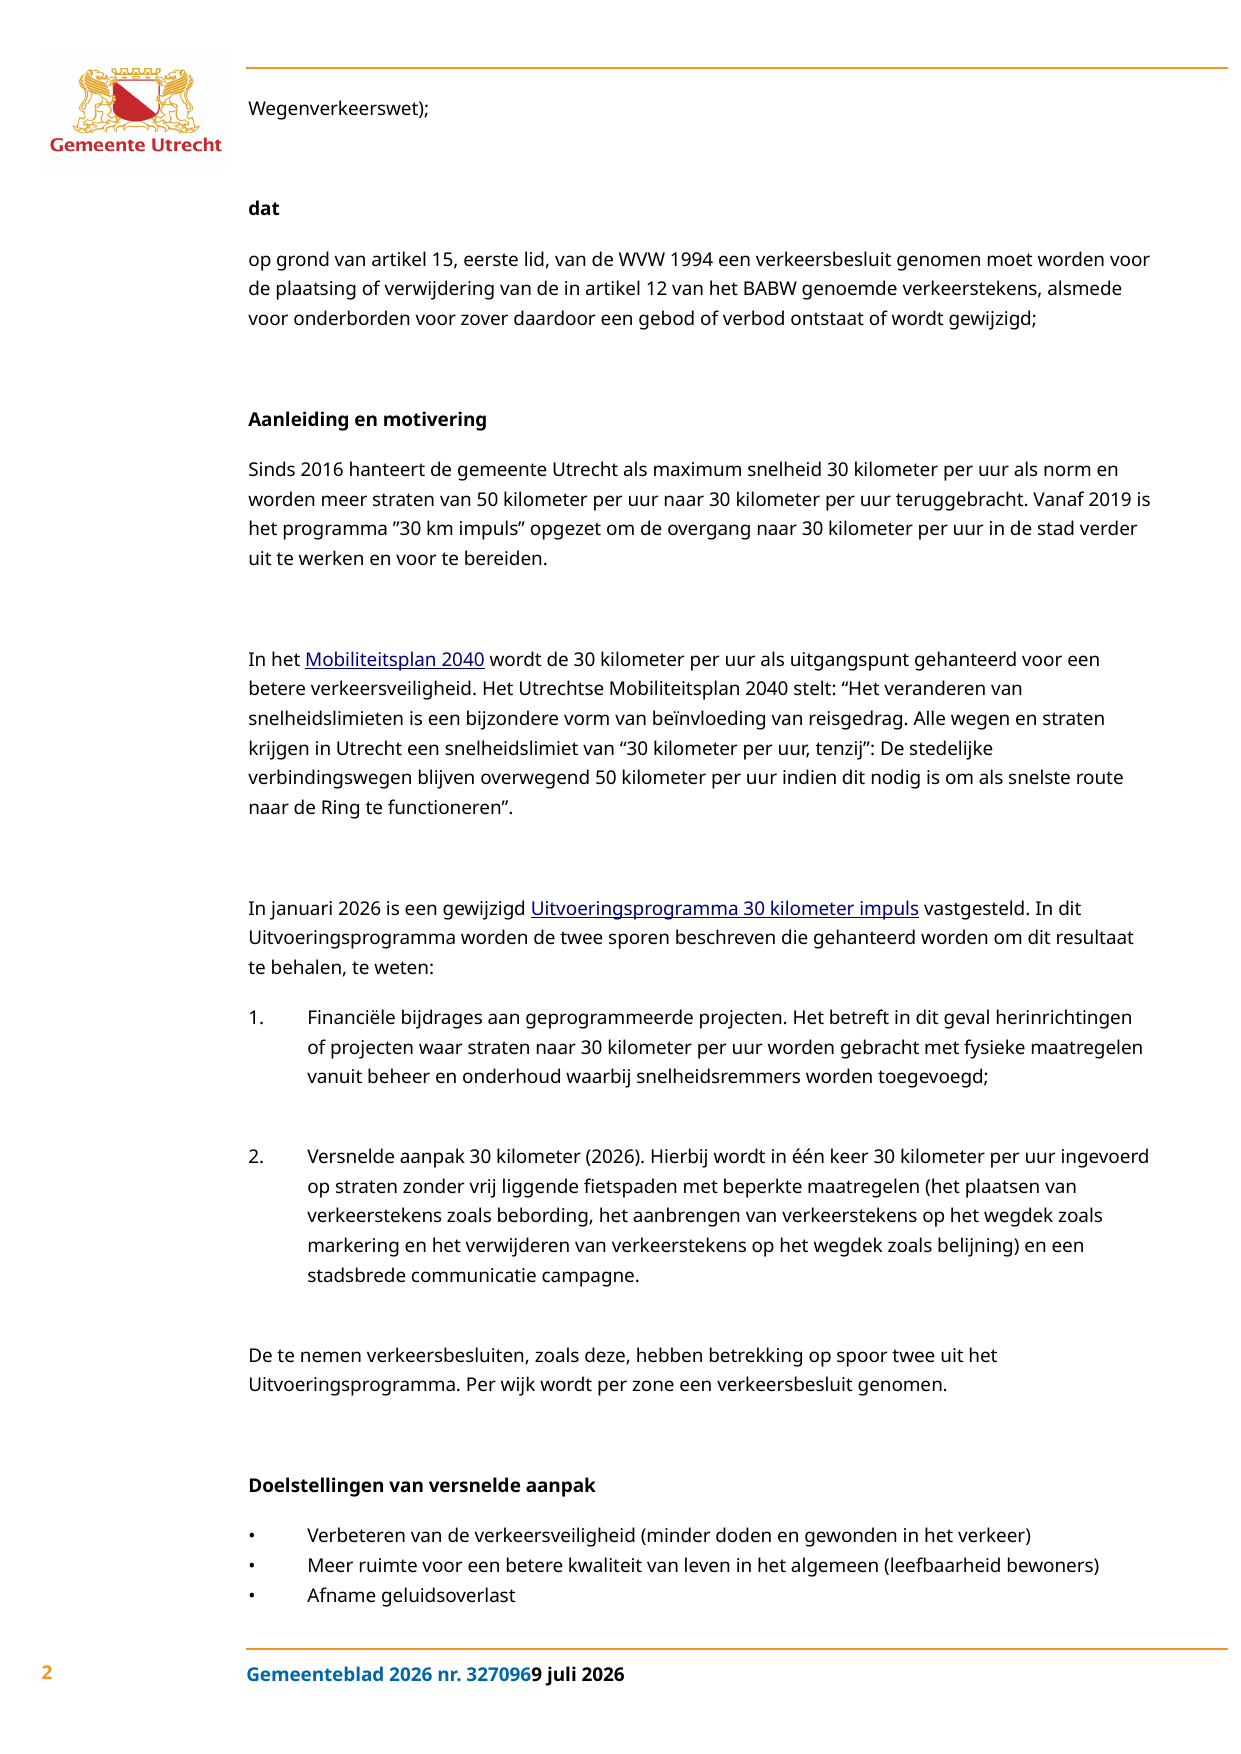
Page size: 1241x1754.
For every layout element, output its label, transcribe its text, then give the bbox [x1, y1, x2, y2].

text op grond van artikel 15, eerste lid, van de WVW 1994 een verkeersbesluit genomen moet worden voor de plaatsing of verwijdering van de in artikel 12 van het BABW genoemde verkeerstekens, alsmede voor onderborden voor zover daardoor een gebod of verbod ontstaat of wordt gewijzigd; [248, 246, 1152, 331]
text In het Mobiliteitsplan 2040 wordt de 30 kilometer per uur als uitgangspunt gehanteerd voor een betere verkeersveiligheid. Het Utrechtse Mobiliteitsplan 2040 stelt: “Het veranderen van snelheidslimieten is een bijzondere vorm van beïnvloeding van reisgedrag. Alle wegen en straten krijgen in Utrecht een snelheidslimiet van “30 kilometer per uur, tenzij”: De stedelijke verbindingswegen blijven overwegend 50 kilometer per uur indien dit nodig is om als snelste route naar de Ring te functioneren”. [248, 646, 1152, 820]
list Financiële bijdrages aan geprogrammeerde projecten. Het betreft in dit geval herinrichtingen of projecten waar straten naar 30 kilometer per uur worden gebracht met fysieke maatregelen vanuit beheer en onderhoud waarbij snelheidsremmers worden toegevoegd; [248, 1004, 1152, 1089]
text De te nemen verkeersbesluiten, zoals deze, hebben betrekking op spoor twee uit het Uitvoeringsprogramma. Per wijk wordt per zone een verkeersbesluit genomen. [248, 1342, 1152, 1397]
text dat [248, 196, 1152, 221]
text In januari 2026 is een gewijzigd Uitvoeringsprogramma 30 kilometer impuls vastgesteld. In dit Uitvoeringsprogramma worden de twee sporen beschreven die gehanteerd worden om dit resultaat te behalen, te weten: [248, 895, 1152, 980]
list Versnelde aanpak 30 kilometer (2026). Hierbij wordt in één keer 30 kilometer per uur ingevoerd op straten zonder vrij liggende fietspaden met beperkte maatregelen (het plaatsen van verkeerstekens zoals bebording, het aanbrengen van verkeerstekens op het wegdek zoals markering en het verwijderen van verkeerstekens op het wegdek zoals belijning) en een stadsbrede communicatie campagne. [248, 1143, 1152, 1288]
list Meer ruimte voor een betere kwaliteit van leven in het algemeen (leefbaarheid bewoners) [248, 1552, 1152, 1578]
text Doelstellingen van versnelde aanpak [248, 1472, 1152, 1498]
list Afname geluidsoverlast [248, 1582, 1152, 1608]
text Sinds 2016 hanteert de gemeente Utrecht als maximum snelheid 30 kilometer per uur als norm en worden meer straten van 50 kilometer per uur naar 30 kilometer per uur teruggebracht. Vanaf 2019 is het programma ”30 km impuls” opgezet om de overgang naar 30 kilometer per uur in de stad verder uit te werken en voor te bereiden. [248, 456, 1152, 571]
picture [41, 47, 231, 172]
text Aanleiding en motivering [248, 406, 1152, 432]
text Wegenverkeerswet); [248, 95, 1152, 121]
list Verbeteren van de verkeersveiligheid (minder doden en gewonden in het verkeer) [248, 1523, 1152, 1548]
